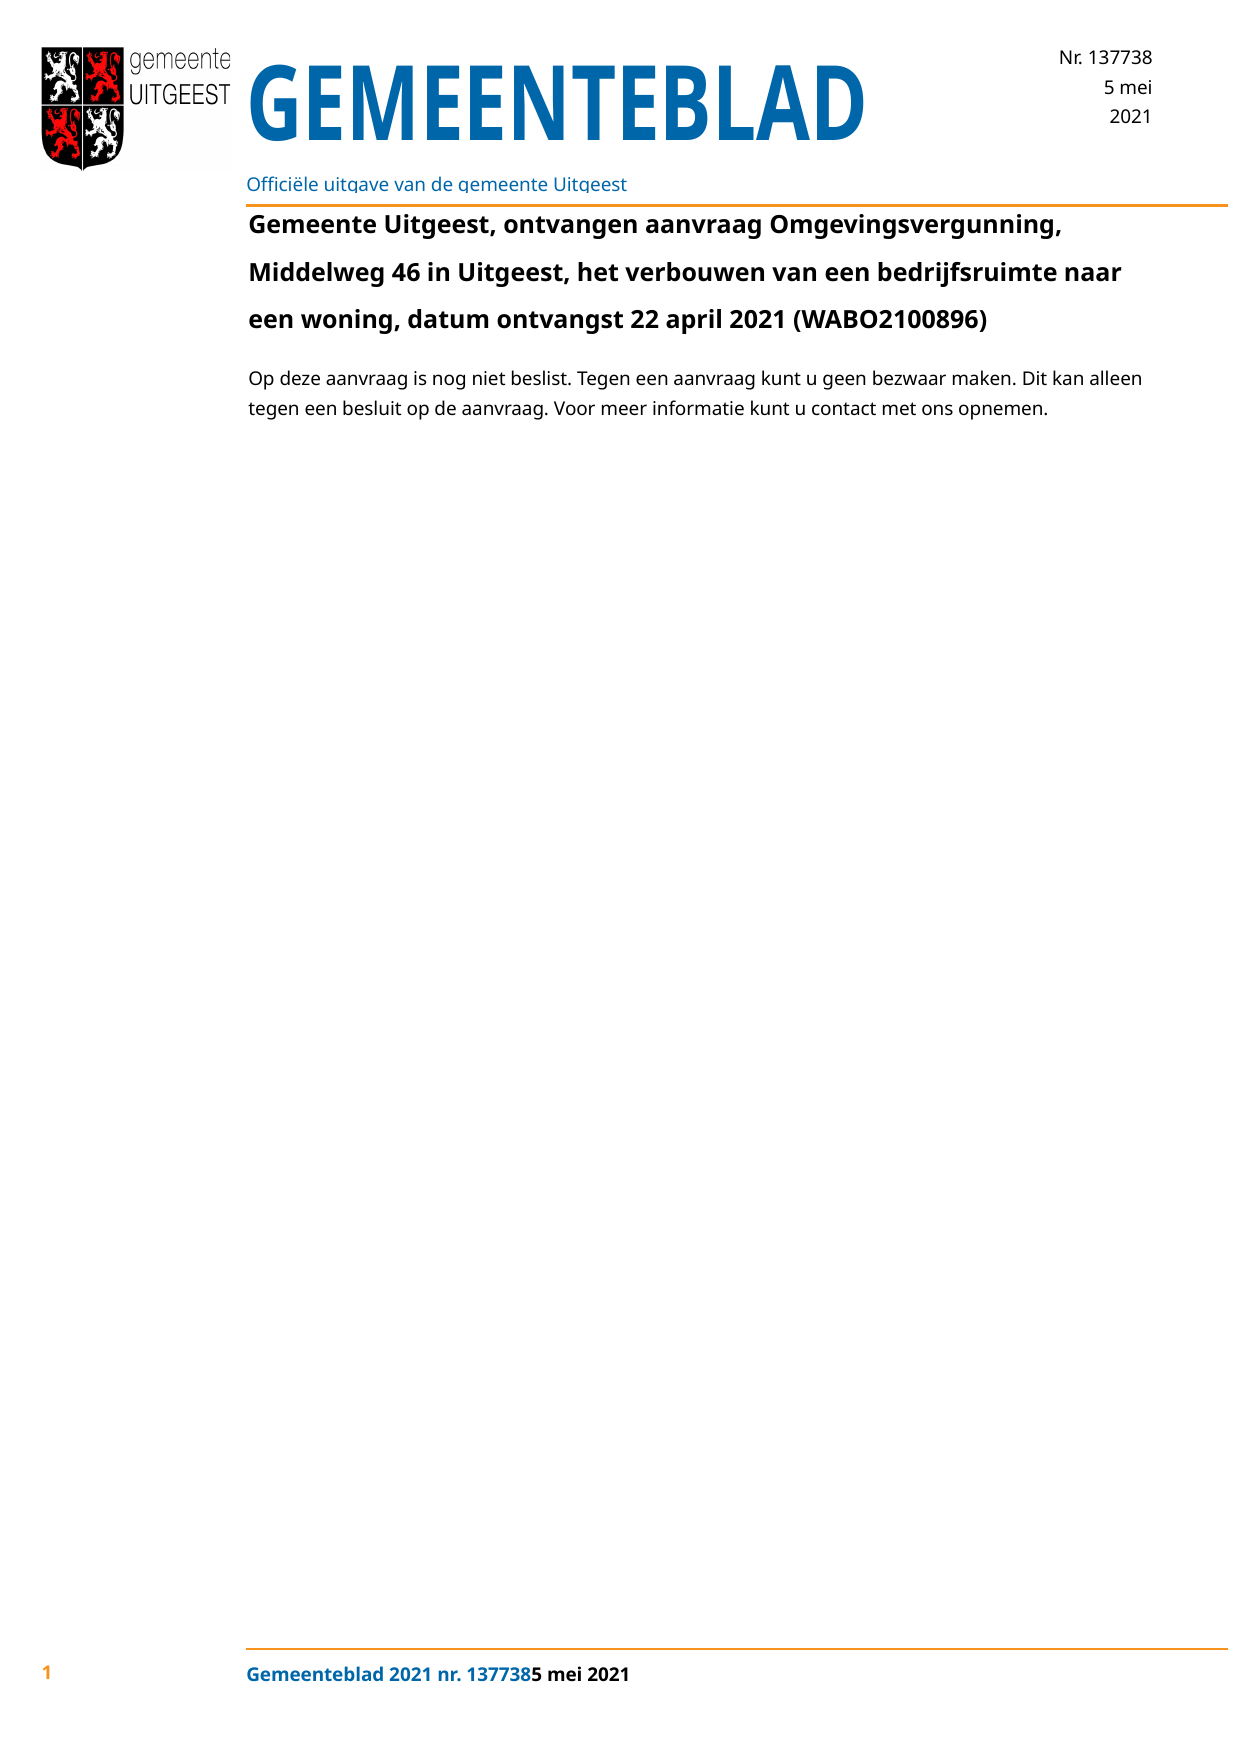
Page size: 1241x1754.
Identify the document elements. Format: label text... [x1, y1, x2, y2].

text Op deze aanvraag is nog niet beslist. Tegen een aanvraag kunt u geen bezwaar maken. Dit kan alleen tegen een besluit op de aanvraag. Voor meer informatie kunt u contact met ons opnemen. [248, 366, 1152, 421]
text Gemeente Uitgeest, ontvangen aanvraag Omgevingsvergunning, Middelweg 46 in Uitgeest, het verbouwen van een bedrijfsruimte naar een woning, datum ontvangst 22 april 2021 (WABO2100896) [248, 207, 1152, 336]
picture [41, 47, 231, 172]
